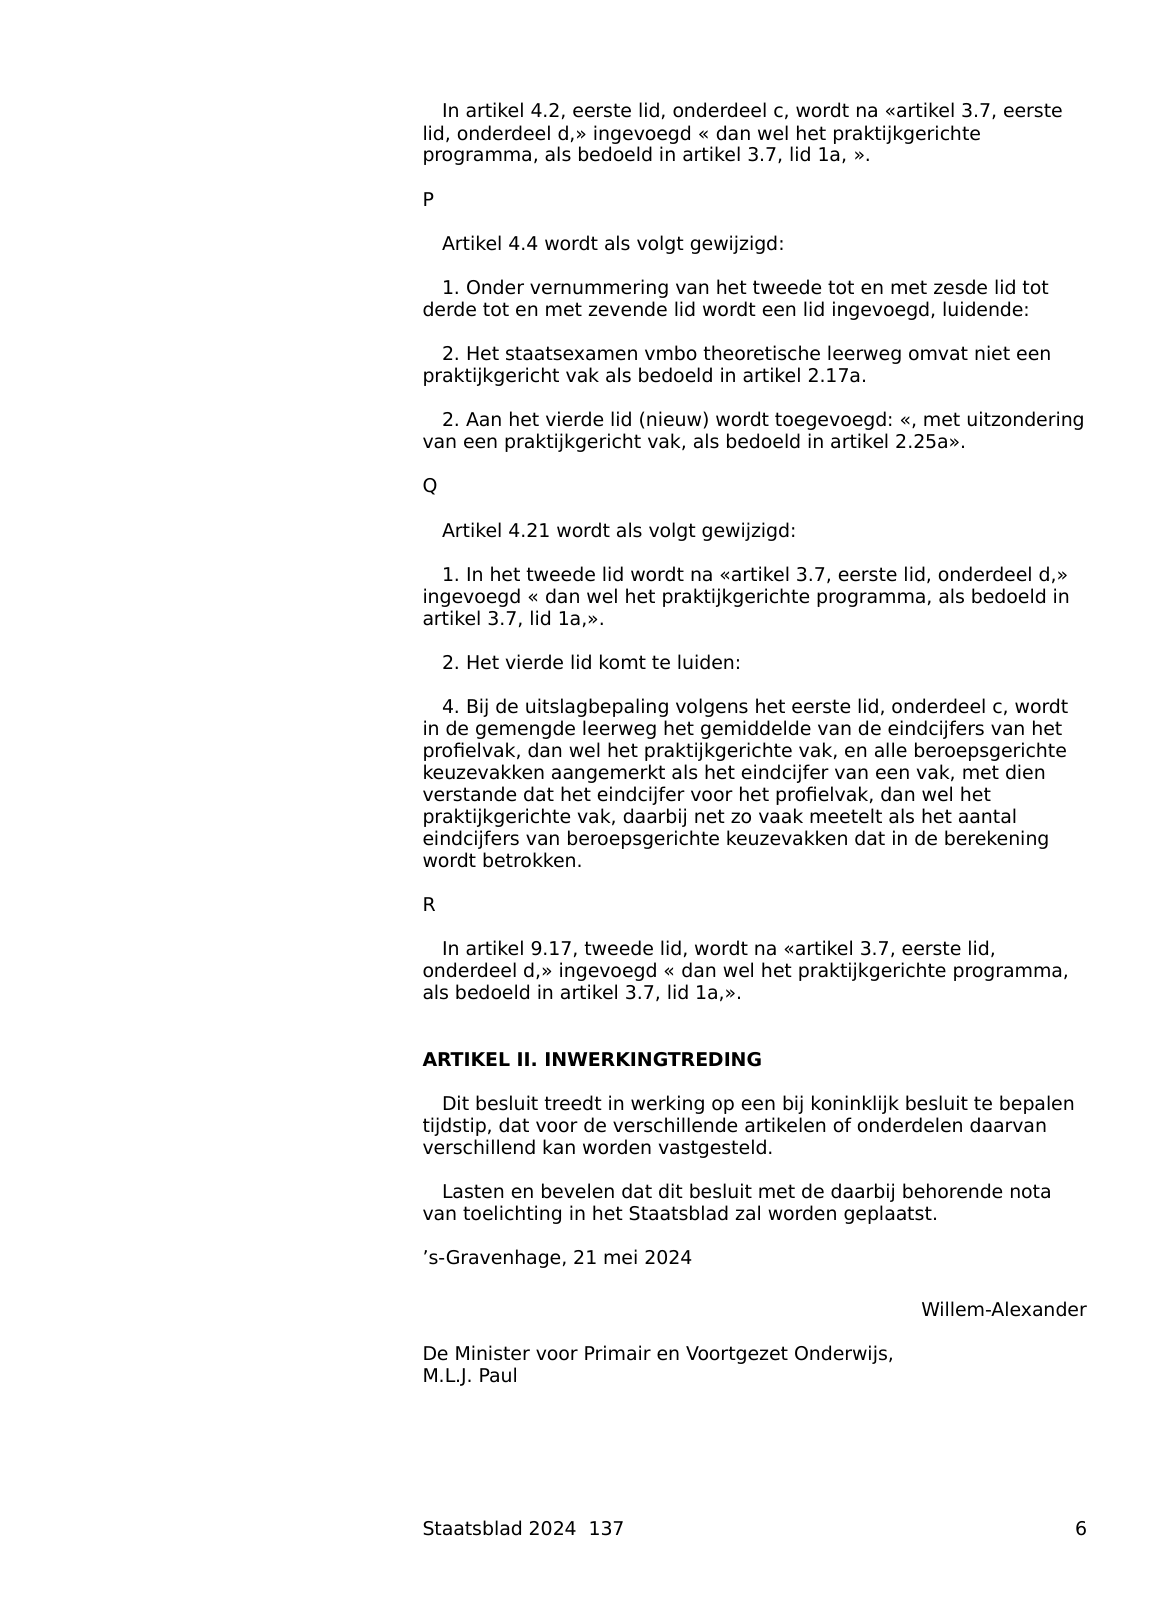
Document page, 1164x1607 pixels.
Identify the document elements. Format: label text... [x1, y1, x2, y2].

text 2. Het vierde lid komt te luiden: [422, 652, 1087, 674]
text De Minister voor Primair en Voortgezet Onderwijs, M.L.J. Paul [422, 1343, 1087, 1387]
text In artikel 9.17, tweede lid, wordt na «artikel 3.7, eerste lid, onderdeel d,» ingevoegd « dan wel het praktijkgerichte programma, als bedoeld in artikel 3.7, lid 1a,». [422, 938, 1087, 1004]
text Dit besluit treedt in werking op een bij koninklijk besluit te bepalen tijdstip, dat voor de verschillende artikelen of onderdelen daarvan verschillend kan worden vastgesteld. [422, 1093, 1087, 1158]
text ’s-Gravenhage, 21 mei 2024 [422, 1247, 1087, 1269]
text R [422, 894, 1087, 916]
text 1. Onder vernummering van het tweede tot en met zesde lid tot derde tot en met zevende lid wordt een lid ingevoegd, luidende: [422, 277, 1087, 321]
text Artikel 4.4 wordt als volgt gewijzigd: [422, 233, 1087, 255]
text 1. In het tweede lid wordt na «artikel 3.7, eerste lid, onderdeel d,» ingevoegd « dan wel het praktijkgerichte programma, als bedoeld in artikel 3.7, lid 1a,». [422, 564, 1087, 629]
text Willem-Alexander [422, 1299, 1087, 1321]
text 2. Aan het vierde lid (nieuw) wordt toegevoegd: «, met uitzondering van een praktijkgericht vak, als bedoeld in artikel 2.25a». [422, 409, 1087, 453]
text In artikel 4.2, eerste lid, onderdeel c, wordt na «artikel 3.7, eerste lid, onderdeel d,» ingevoegd « dan wel het praktijkgerichte programma, als bedoeld in artikel 3.7, lid 1a, ». [422, 100, 1087, 166]
text P [422, 188, 1087, 211]
text 4. Bij de uitslagbepaling volgens het eerste lid, onderdeel c, wordt in de gemengde leerweg het gemiddelde van de eindcijfers van het profielvak, dan wel het praktijkgerichte vak, en alle beroepsgerichte keuzevakken aangemerkt als het eindcijfer van een vak, met dien verstande dat het eindcijfer voor het profielvak, dan wel het praktijkgerichte vak, daarbij net zo vaak meetelt als het aantal eindcijfers van beroepsgerichte keuzevakken dat in de berekening wordt betrokken. [422, 696, 1087, 872]
text 2. Het staatsexamen vmbo theoretische leerweg omvat niet een praktijkgericht vak als bedoeld in artikel 2.17a. [422, 343, 1087, 387]
text Lasten en bevelen dat dit besluit met de daarbij behorende nota van toelichting in het Staatsblad zal worden geplaatst. [422, 1181, 1087, 1225]
text Artikel 4.21 wordt als volgt gewijzigd: [422, 519, 1087, 541]
subtitle ARTIKEL II. INWERKINGTREDING [422, 1048, 1087, 1070]
text Q [422, 475, 1087, 497]
